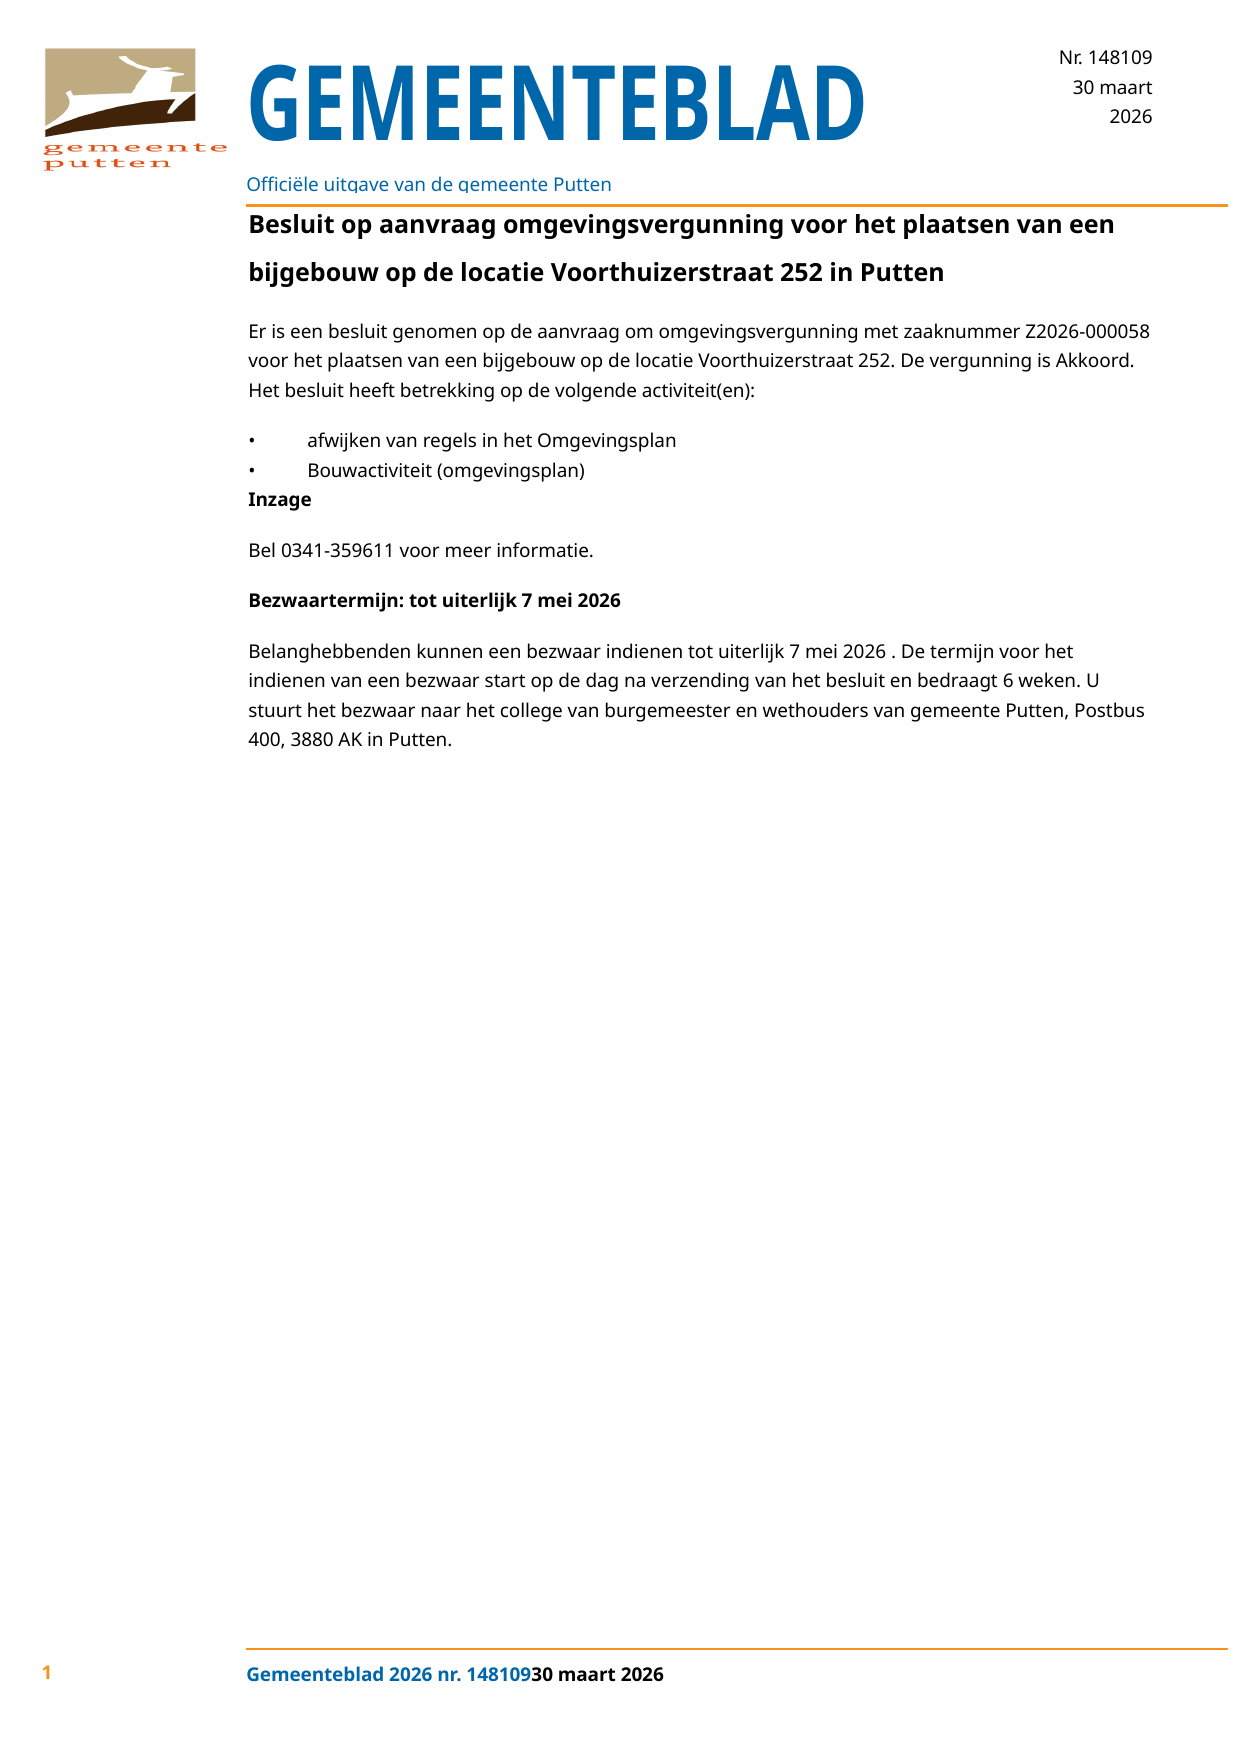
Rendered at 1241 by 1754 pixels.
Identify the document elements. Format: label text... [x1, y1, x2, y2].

text Besluit op aanvraag omgevingsvergunning voor het plaatsen van een bijgebouw op de locatie Voorthuizerstraat 252 in Putten [248, 207, 1152, 288]
text Belanghebbenden kunnen een bezwaar indienen tot uiterlijk 7 mei 2026 . De termijn voor het indienen van een bezwaar start op de dag na verzending van het besluit en bedraagt 6 weken. U stuurt het bezwaar naar het college van burgemeester en wethouders van gemeente Putten, Postbus 400, 3880 AK in Putten. [248, 638, 1152, 752]
text Bel 0341-359611 voor meer informatie. [248, 537, 1152, 563]
list Bouwactiviteit (omgevingsplan) [248, 457, 1152, 483]
text Er is een besluit genomen op de aanvraag om omgevingsvergunning met zaaknummer Z2026-000058 voor het plaatsen van een bijgebouw op de locatie Voorthuizerstraat 252. De vergunning is Akkoord. Het besluit heeft betrekking op de volgende activiteit(en): [248, 318, 1152, 403]
text Bezwaartermijn: tot uiterlijk 7 mei 2026 [248, 587, 1152, 613]
picture [41, 47, 231, 172]
list afwijken van regels in het Omgevingsplan [248, 427, 1152, 453]
text Inzage [248, 487, 1152, 512]
